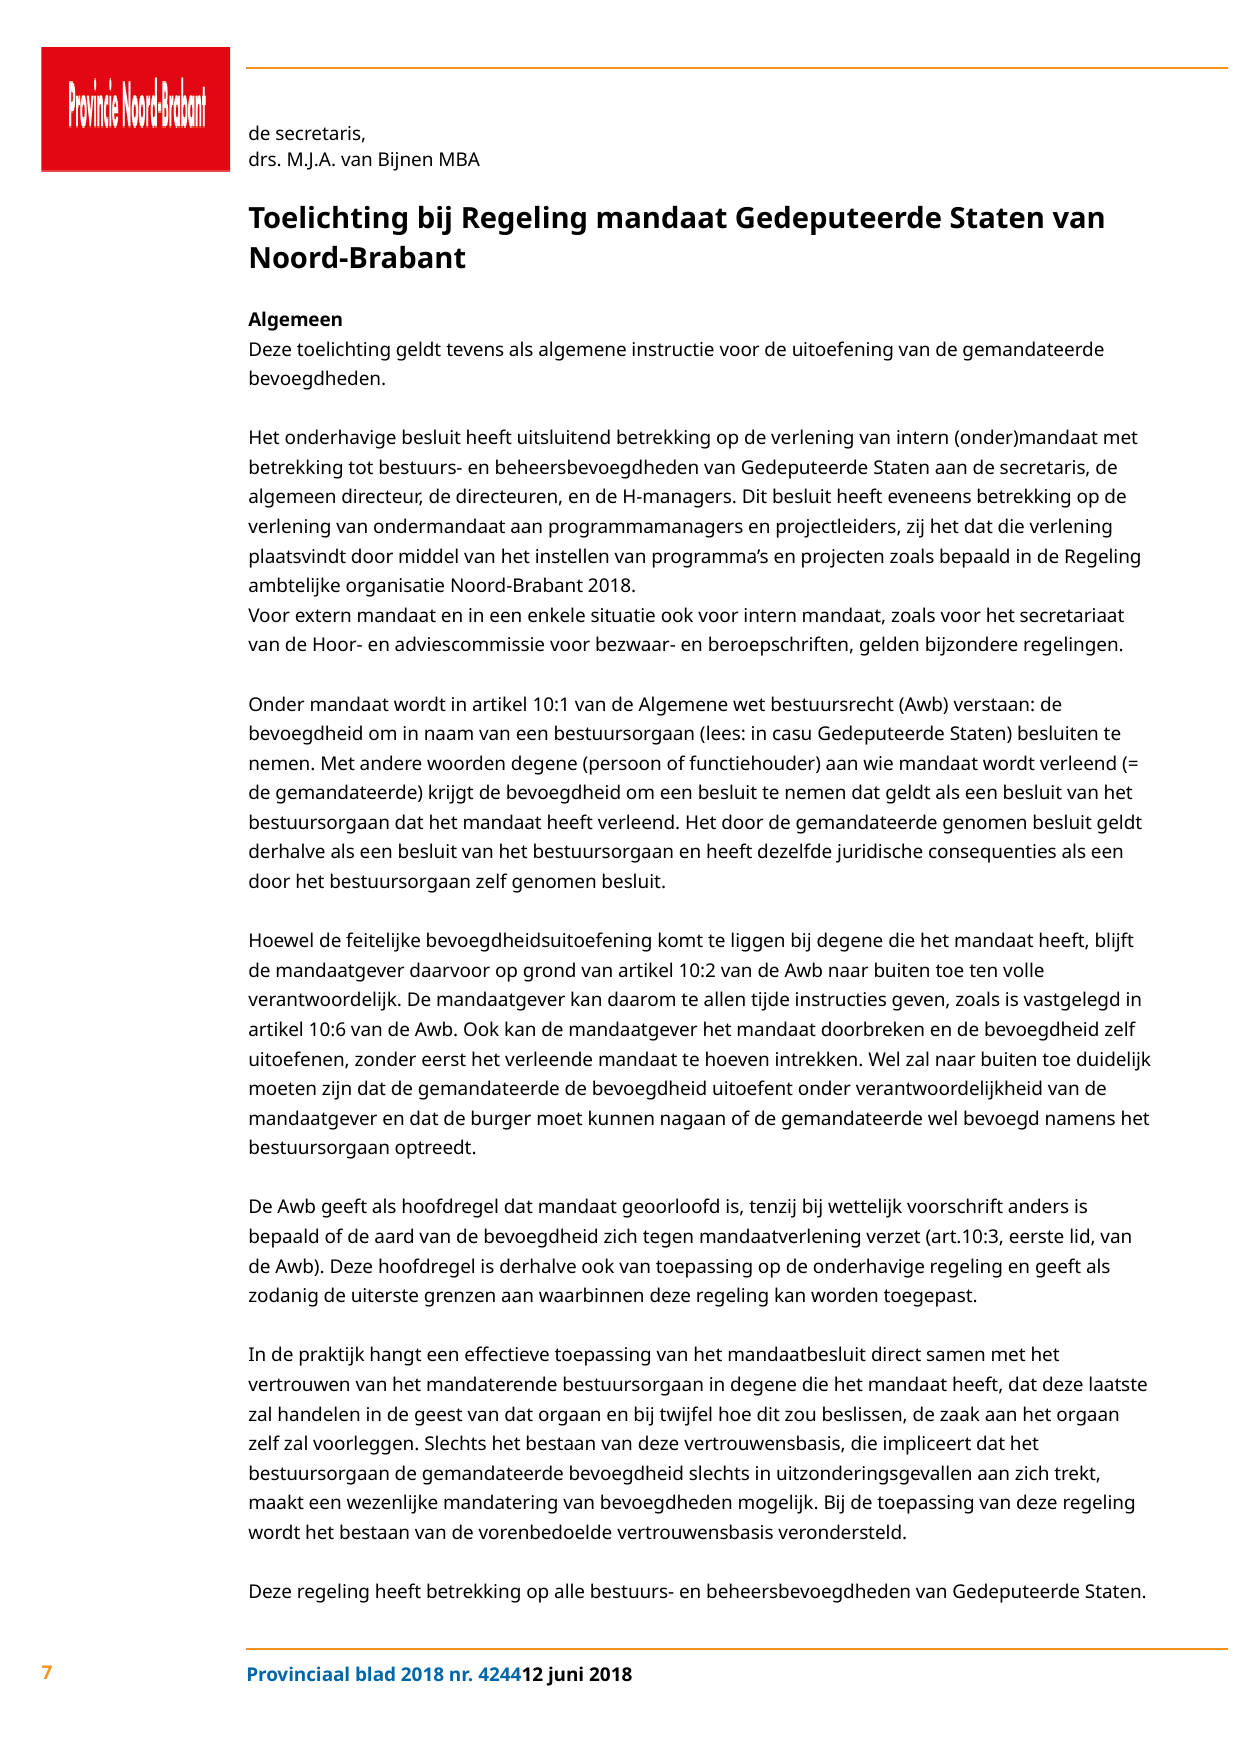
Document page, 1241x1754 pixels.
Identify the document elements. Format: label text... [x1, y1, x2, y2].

picture [41, 47, 231, 172]
text Deze regeling heeft betrekking op alle bestuurs- en beheersbevoegdheden van Gedeputeerde Staten. [248, 1578, 1152, 1604]
text In de praktijk hangt een effectieve toepassing van het mandaatbesluit direct samen met het vertrouwen van het mandaterende bestuursorgaan in degene die het mandaat heeft, dat deze laatste zal handelen in de geest van dat orgaan en bij twijfel hoe dit zou beslissen, de zaak aan het orgaan zelf zal voorleggen. Slechts het bestaan van deze vertrouwensbasis, die impliceert dat het bestuursorgaan de gemandateerde bevoegdheid slechts in uitzonderingsgevallen aan zich trekt, maakt een wezenlijke mandatering van bevoegdheden mogelijk. Bij de toepassing van deze regeling wordt het bestaan van de vorenbedoelde vertrouwensbasis verondersteld. [248, 1342, 1152, 1545]
text Algemeen [248, 306, 1152, 332]
text drs. M.J.A. van Bijnen MBA [248, 146, 1152, 172]
text Het onderhavige besluit heeft uitsluitend betrekking op de verlening van intern (onder)mandaat met betrekking tot bestuurs- en beheersbevoegdheden van Gedeputeerde Staten aan de secretaris, de algemeen directeur, de directeuren, en de H-managers. Dit besluit heeft eveneens betrekking op de verlening van ondermandaat aan programmamanagers en projectleiders, zij het dat die verlening plaatsvindt door middel van het instellen van programma’s en projecten zoals bepaald in de Regeling ambtelijke organisatie Noord-Brabant 2018. [248, 424, 1152, 598]
text De Awb geeft als hoofdregel dat mandaat geoorloofd is, tenzij bij wettelijk voorschrift anders is bepaald of de aard van de bevoegdheid zich tegen mandaatverlening verzet (art.10:3, eerste lid, van de Awb). Deze hoofdregel is derhalve ook van toepassing op de onderhavige regeling en geeft als zodanig de uiterste grenzen aan waarbinnen deze regeling kan worden toegepast. [248, 1194, 1152, 1308]
text Deze toelichting geldt tevens als algemene instructie voor de uitoefening van de gemandateerde bevoegdheden. [248, 336, 1152, 391]
text Onder mandaat wordt in artikel 10:1 van de Algemene wet bestuursrecht (Awb) verstaan: de bevoegdheid om in naam van een bestuursorgaan (lees: in casu Gedeputeerde Staten) besluiten te nemen. Met andere woorden degene (persoon of functiehouder) aan wie mandaat wordt verleend (= de gemandateerde) krijgt de bevoegdheid om een besluit te nemen dat geldt als een besluit van het bestuursorgaan dat het mandaat heeft verleend. Het door de gemandateerde genomen besluit geldt derhalve als een besluit van het bestuursorgaan en heeft dezelfde juridische consequenties als een door het bestuursorgaan zelf genomen besluit. [248, 691, 1152, 894]
text Toelichting bij Regeling mandaat Gedeputeerde Staten van Noord-Brabant [248, 198, 1152, 277]
text Voor extern mandaat en in een enkele situatie ook voor intern mandaat, zoals voor het secretariaat van de Hoor- en adviescommissie voor bezwaar- en beroepschriften, gelden bijzondere regelingen. [248, 602, 1152, 657]
text de secretaris, [248, 121, 1152, 146]
text Hoewel de feitelijke bevoegdheidsuitoefening komt te liggen bij degene die het mandaat heeft, blijft de mandaatgever daarvoor op grond van artikel 10:2 van de Awb naar buiten toe ten volle verantwoordelijk. De mandaatgever kan daarom te allen tijde instructies geven, zoals is vastgelegd in artikel 10:6 van de Awb. Ook kan de mandaatgever het mandaat doorbreken en de bevoegdheid zelf uitoefenen, zonder eerst het verleende mandaat te hoeven intrekken. Wel zal naar buiten toe duidelijk moeten zijn dat de gemandateerde de bevoegdheid uitoefent onder verantwoordelijkheid van de mandaatgever en dat de burger moet kunnen nagaan of de gemandateerde wel bevoegd namens het bestuursorgaan optreedt. [248, 927, 1152, 1160]
